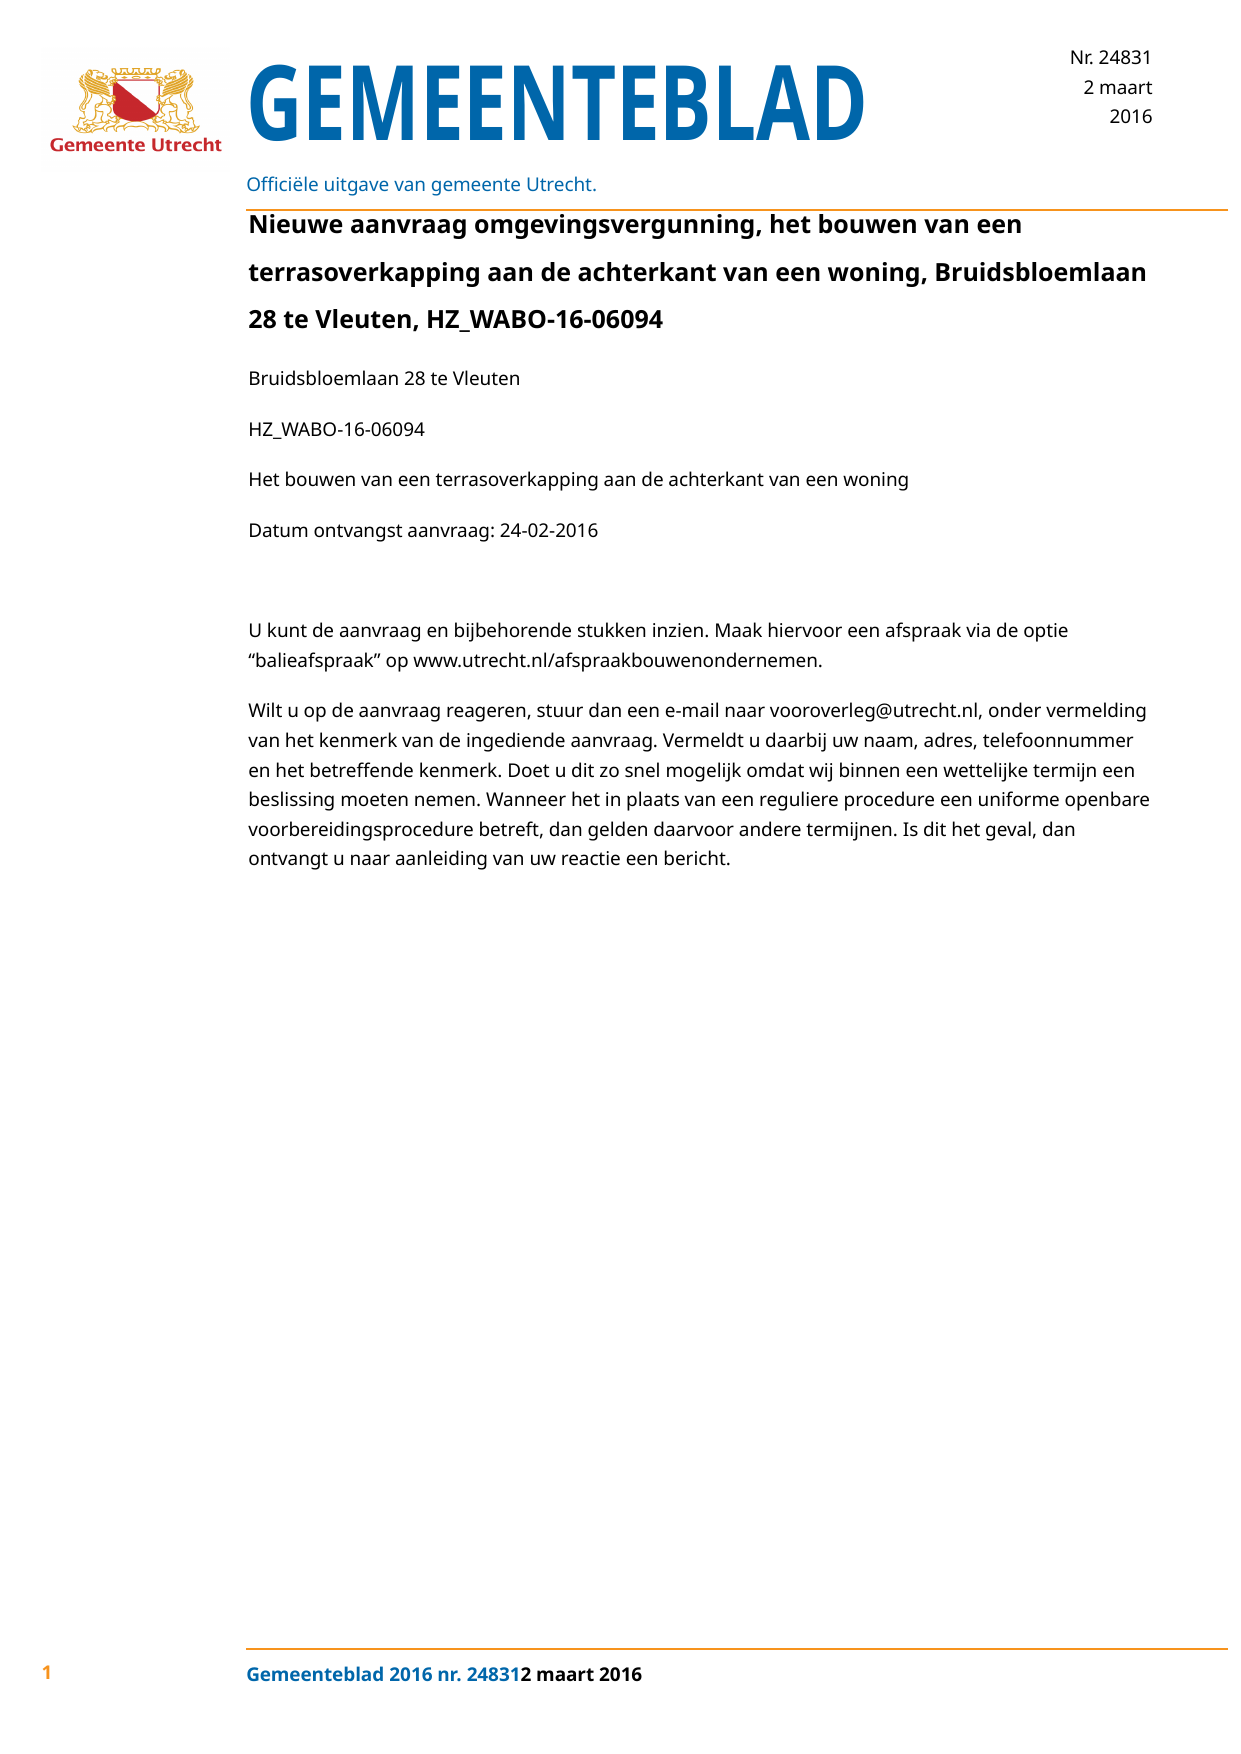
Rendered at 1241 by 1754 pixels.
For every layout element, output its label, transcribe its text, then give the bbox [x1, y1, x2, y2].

picture [41, 47, 231, 172]
text Datum ontvangst aanvraag: 24-02-2016 [248, 517, 1152, 542]
text Bruidsbloemlaan 28 te Vleuten [248, 366, 1152, 391]
text HZ_WABO-16-06094 [248, 416, 1152, 442]
text U kunt de aanvraag en bijbehorende stukken inzien. Maak hiervoor een afspraak via de optie “balieafspraak” op www.utrecht.nl/afspraakbouwenondernemen. [248, 618, 1152, 673]
text Wilt u op de aanvraag reageren, stuur dan een e-mail naar vooroverleg@utrecht.nl, onder vermelding van het kenmerk van de ingediende aanvraag. Vermeldt u daarbij uw naam, adres, telefoonnummer en het betreffende kenmerk. Doet u dit zo snel mogelijk omdat wij binnen een wettelijke termijn een beslissing moeten nemen. Wanneer het in plaats van een reguliere procedure een uniforme openbare voorbereidingsprocedure betreft, dan gelden daarvoor andere termijnen. Is dit het geval, dan ontvangt u naar aanleiding van uw reactie een bericht. [248, 698, 1152, 871]
text Nieuwe aanvraag omgevingsvergunning, het bouwen van een terrasoverkapping aan de achterkant van een woning, Bruidsbloemlaan 28 te Vleuten, HZ_WABO-16-06094 [248, 211, 1152, 336]
text Het bouwen van een terrasoverkapping aan de achterkant van een woning [248, 466, 1152, 492]
